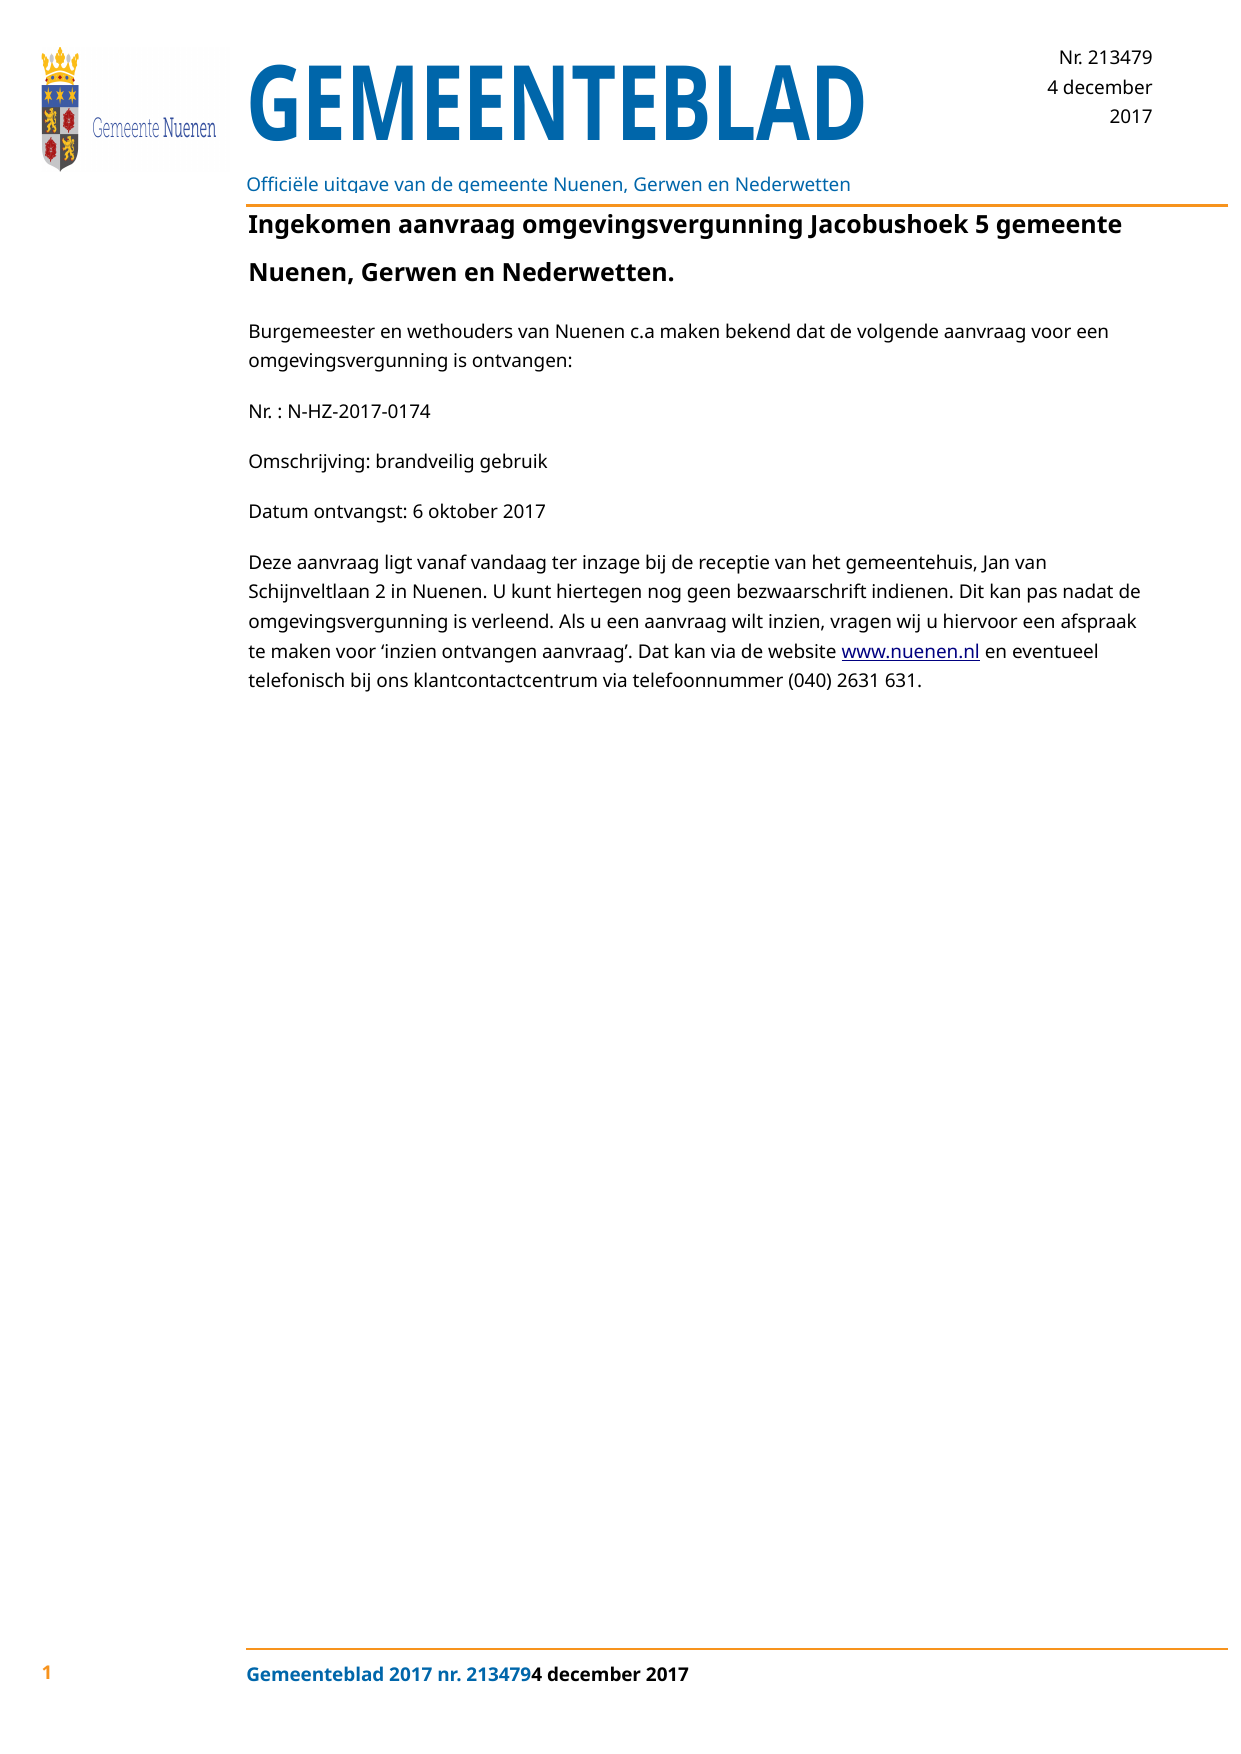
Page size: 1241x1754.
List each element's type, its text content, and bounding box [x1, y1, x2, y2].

text Ingekomen aanvraag omgevingsvergunning Jacobushoek 5 gemeente Nuenen, Gerwen en Nederwetten. [248, 207, 1152, 288]
text Omschrijving: brandveilig gebruik [248, 448, 1152, 474]
text Nr. : N-HZ-2017-0174 [248, 398, 1152, 424]
text Burgemeester en wethouders van Nuenen c.a maken bekend dat de volgende aanvraag voor een omgevingsvergunning is ontvangen: [248, 318, 1152, 373]
text Datum ontvangst: 6 oktober 2017 [248, 499, 1152, 524]
text Deze aanvraag ligt vanaf vandaag ter inzage bij de receptie van het gemeentehuis, Jan van Schijnveltlaan 2 in Nuenen. U kunt hiertegen nog geen bezwaarschrift indienen. Dit kan pas nadat de omgevingsvergunning is verleend. Als u een aanvraag wilt inzien, vragen wij u hiervoor een afspraak te maken voor ‘inzien ontvangen aanvraag’. Dat kan via de website www.nuenen.nl en eventueel telefonisch bij ons klantcontactcentrum via telefoonnummer (040) 2631 631. [248, 549, 1152, 693]
picture [41, 47, 231, 172]
